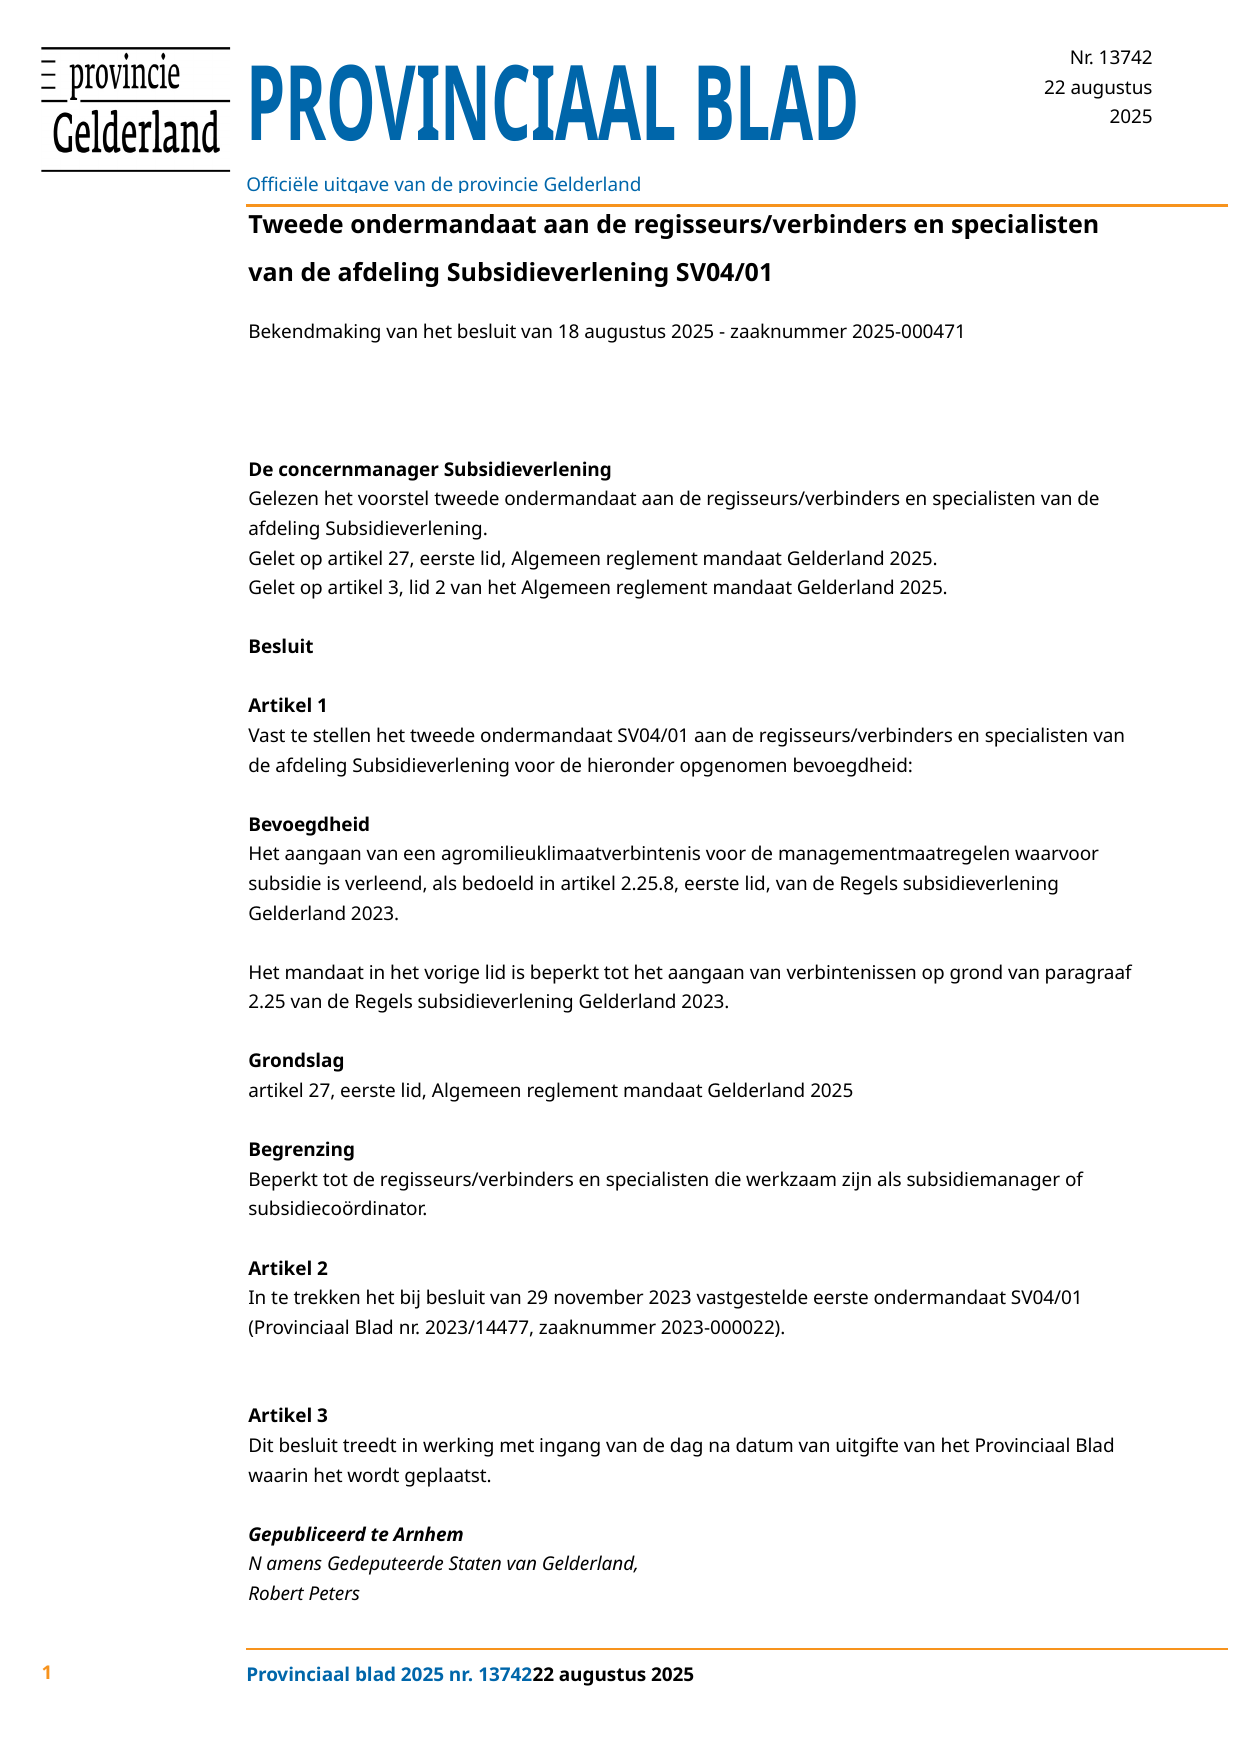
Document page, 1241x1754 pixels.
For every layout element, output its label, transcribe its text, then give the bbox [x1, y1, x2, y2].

text Bekendmaking van het besluit van 18 augustus 2025 - zaaknummer 2025-000471 [248, 318, 1152, 344]
text Gelezen het voorstel tweede ondermandaat aan de regisseurs/verbinders en specialisten van de afdeling Subsidieverlening. [248, 486, 1152, 541]
text Bevoegdheid [248, 811, 1152, 837]
text Artikel 1 [248, 693, 1152, 718]
text Artikel 3 [248, 1403, 1152, 1428]
text Gelet op artikel 27, eerste lid, Algemeen reglement mandaat Gelderland 2025. [248, 545, 1152, 570]
text Dit besluit treedt in werking met ingang van de dag na datum van uitgifte van het Provinciaal Blad waarin het wordt geplaatst. [248, 1432, 1152, 1487]
text Besluit [248, 633, 1152, 659]
text Tweede ondermandaat aan de regisseurs/verbinders en specialisten van de afdeling Subsidieverlening SV04/01 [248, 207, 1152, 288]
text In te trekken het bij besluit van 29 november 2023 vastgestelde eerste ondermandaat SV04/01 (Provinciaal Blad nr. 2023/14477, zaaknummer 2023-000022). [248, 1284, 1152, 1339]
text artikel 27, eerste lid, Algemeen reglement mandaat Gelderland 2025 [248, 1077, 1152, 1103]
text Het aangaan van een agromilieuklimaatverbintenis voor de managementmaatregelen waarvoor subsidie is verleend, als bedoeld in artikel 2.25.8, eerste lid, van de Regels subsidieverlening Gelderland 2023. [248, 841, 1152, 925]
text De concernmanager Subsidieverlening [248, 456, 1152, 482]
text Vast te stellen het tweede ondermandaat SV04/01 aan de regisseurs/verbinders en specialisten van de afdeling Subsidieverlening voor de hieronder opgenomen bevoegdheid: [248, 722, 1152, 777]
text Grondslag [248, 1048, 1152, 1073]
text N amens Gedeputeerde Staten van Gelderland, [248, 1551, 1152, 1576]
text Gepubliceerd te Arnhem [248, 1521, 1152, 1547]
text Artikel 2 [248, 1255, 1152, 1280]
text Het mandaat in het vorige lid is beperkt tot het aangaan van verbintenissen op grond van paragraaf 2.25 van de Regels subsidieverlening Gelderland 2023. [248, 959, 1152, 1014]
text Begrenzing [248, 1136, 1152, 1162]
picture [41, 47, 231, 172]
text Beperkt tot de regisseurs/verbinders en specialisten die werkzaam zijn als subsidiemanager of subsidiecoördinator. [248, 1166, 1152, 1221]
text Robert Peters [248, 1580, 1152, 1606]
text Gelet op artikel 3, lid 2 van het Algemeen reglement mandaat Gelderland 2025. [248, 574, 1152, 600]
